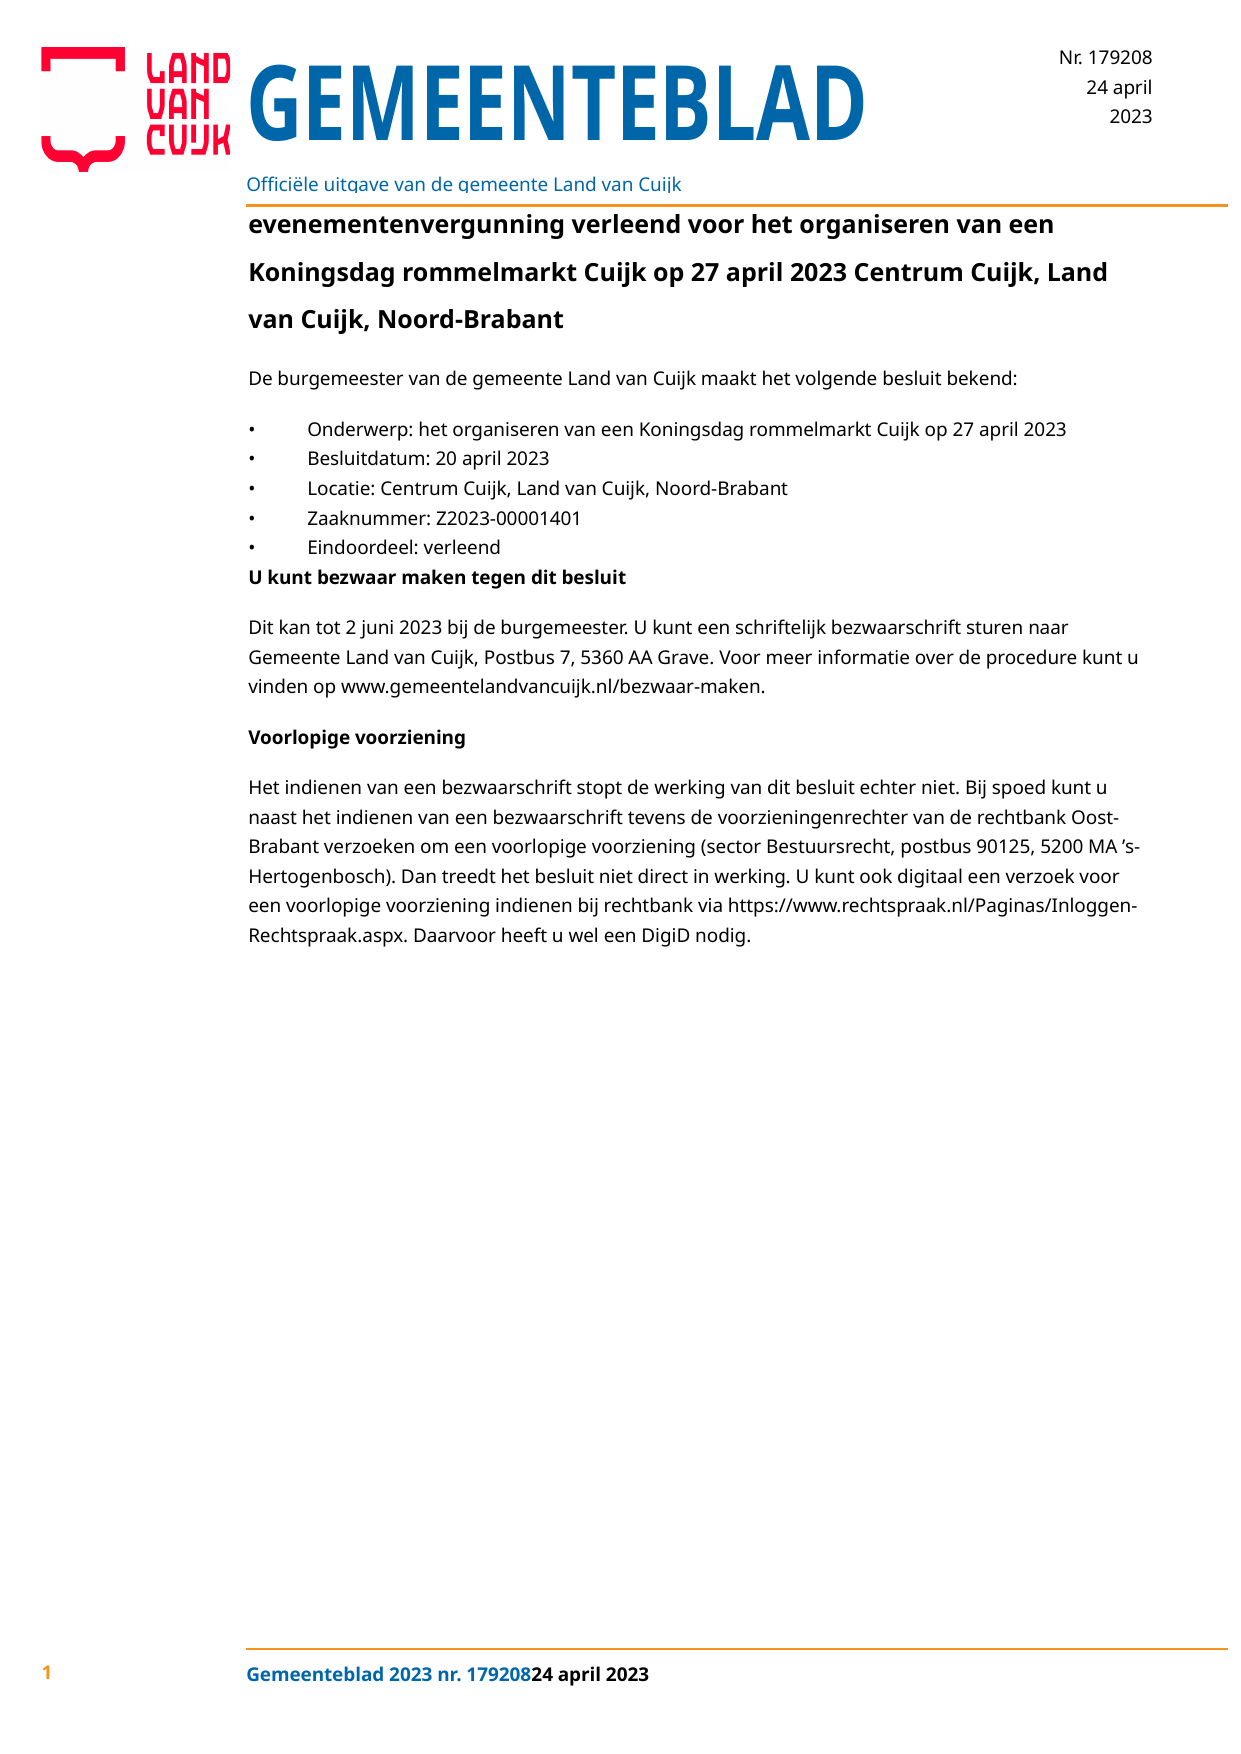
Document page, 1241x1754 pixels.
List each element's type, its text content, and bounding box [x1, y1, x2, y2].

text De burgemeester van de gemeente Land van Cuijk maakt het volgende besluit bekend: [248, 366, 1152, 391]
list Onderwerp: het organiseren van een Koningsdag rommelmarkt Cuijk op 27 april 2023 [248, 416, 1152, 442]
text evenementenvergunning verleend voor het organiseren van een Koningsdag rommelmarkt Cuijk op 27 april 2023 Centrum Cuijk, Land van Cuijk, Noord-Brabant [248, 207, 1152, 336]
picture [41, 47, 231, 172]
list Eindoordeel: verleend [248, 534, 1152, 560]
list Locatie: Centrum Cuijk, Land van Cuijk, Noord-Brabant [248, 475, 1152, 501]
list Zaaknummer: Z2023-00001401 [248, 505, 1152, 530]
text Het indienen van een bezwaarschrift stopt de werking van dit besluit echter niet. Bij spoed kunt u naast het indienen van een bezwaarschrift tevens de voorzieningenrechter van de rechtbank Oost-Brabant verzoeken om een voorlopige voorziening (sector Bestuursrecht, postbus 90125, 5200 MA ’s-Hertogenbosch). Dan treedt het besluit niet direct in werking. U kunt ook digitaal een verzoek voor een voorlopige voorziening indienen bij rechtbank via https://www.rechtspraak.nl/Paginas/Inloggen-Rechtspraak.aspx. Daarvoor heeft u wel een DigiD nodig. [248, 774, 1152, 948]
text Dit kan tot 2 juni 2023 bij de burgemeester. U kunt een schriftelijk bezwaarschrift sturen naar Gemeente Land van Cuijk, Postbus 7, 5360 AA Grave. Voor meer informatie over de procedure kunt u vinden op www.gemeentelandvancuijk.nl/bezwaar-maken. [248, 614, 1152, 699]
text U kunt bezwaar maken tegen dit besluit [248, 564, 1152, 589]
list Besluitdatum: 20 april 2023 [248, 446, 1152, 471]
text Voorlopige voorziening [248, 724, 1152, 749]
